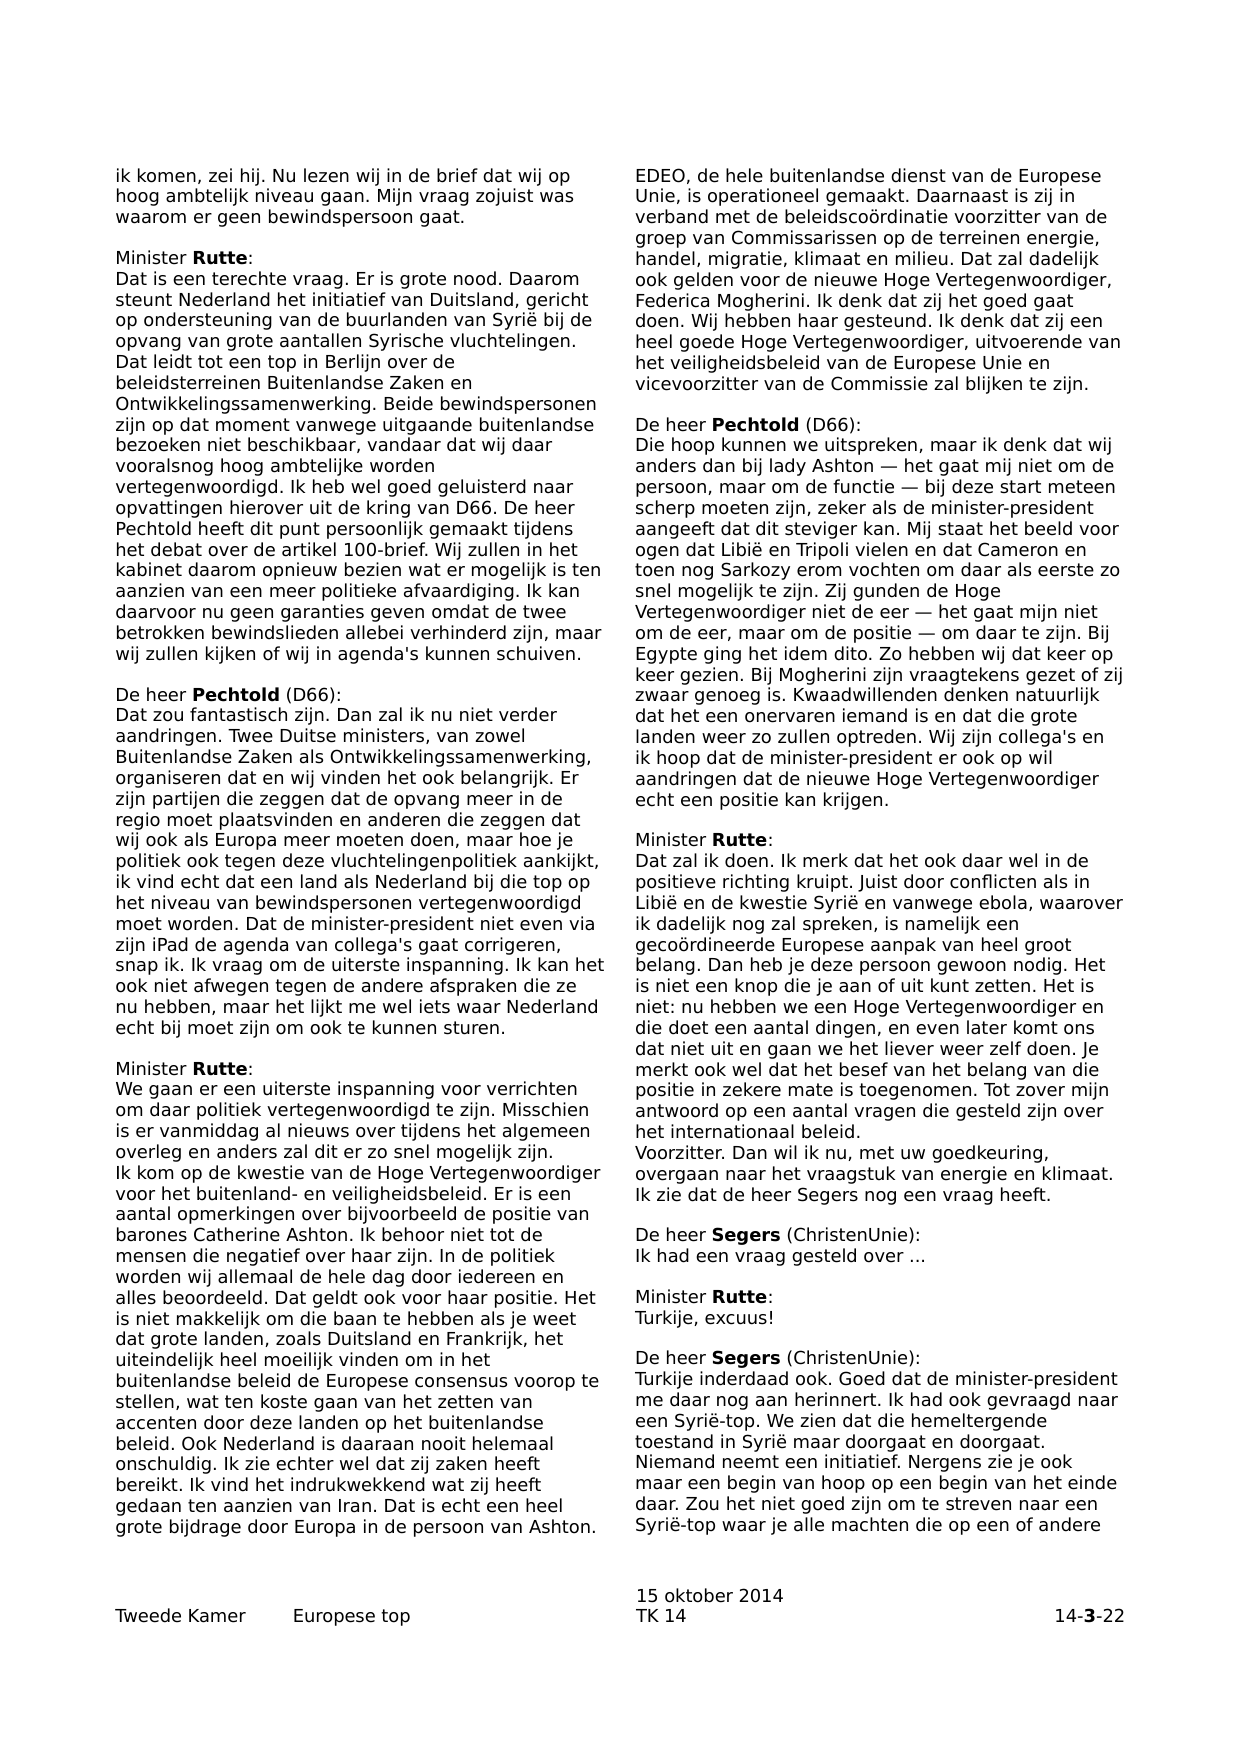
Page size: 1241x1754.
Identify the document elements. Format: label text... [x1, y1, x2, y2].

text Turkije, excuus! [635, 1307, 1125, 1328]
text Ik had een vraag gesteld over ... [635, 1246, 1125, 1267]
text Minister Rutte: [115, 1058, 605, 1079]
text Minister Rutte: [635, 830, 1125, 851]
text We gaan er een uiterste inspanning voor verrichten om daar politiek vertegenwoordigd te zijn. Misschien is er vanmiddag al nieuws over tijdens het algemeen overleg en anders zal dit er zo snel mogelijk zijn. [115, 1079, 605, 1162]
text Turkije inderdaad ook. Goed dat de minister-president me daar nog aan herinnert. Ik had ook gevraagd naar een Syrië-top. We zien dat die hemeltergende toestand in Syrië maar doorgaat en doorgaat. Niemand neemt een initiatief. Nergens zie je ook maar een begin van hoop op een begin van het einde daar. Zou het niet goed zijn om te streven naar een Syrië-top waar je alle machten die op een of andere [635, 1369, 1125, 1536]
text Voorzitter. Dan wil ik nu, met uw goedkeuring, overgaan naar het vraagstuk van energie en klimaat. Ik zie dat de heer Segers nog een vraag heeft. [635, 1143, 1125, 1205]
text ik komen, zei hij. Nu lezen wij in de brief dat wij op hoog ambtelijk niveau gaan. Mijn vraag zojuist was waarom er geen bewindspersoon gaat. [115, 165, 605, 228]
text Ik kom op de kwestie van de Hoge Vertegenwoordiger voor het buitenland- en veiligheidsbeleid. Er is een aantal opmerkingen over bijvoorbeeld de positie van barones Catherine Ashton. Ik behoor niet tot de mensen die negatief over haar zijn. In de politiek worden wij allemaal de hele dag door iedereen en alles beoordeeld. Dat geldt ook voor haar positie. Het is niet makkelijk om die baan te hebben als je weet dat grote landen, zoals Duitsland en Frankrijk, het uiteindelijk heel moeilijk vinden om in het buitenlandse beleid de Europese consensus voorop te stellen, wat ten koste gaan van het zetten van accenten door deze landen op het buitenlandse beleid. Ook Nederland is daaraan nooit helemaal onschuldig. Ik zie echter wel dat zij zaken heeft bereikt. Ik vind het indrukwekkend wat zij heeft gedaan ten aanzien van Iran. Dat is echt een heel grote bijdrage door Europa in de persoon van Ashton. [115, 1162, 605, 1537]
text EDEO, de hele buitenlandse dienst van de Europese Unie, is operationeel gemaakt. Daarnaast is zij in verband met de beleidscoördinatie voorzitter van de groep van Commissarissen op de terreinen energie, handel, migratie, klimaat en milieu. Dat zal dadelijk ook gelden voor de nieuwe Hoge Vertegenwoordiger, Federica Mogherini. Ik denk dat zij het goed gaat doen. Wij hebben haar gesteund. Ik denk dat zij een heel goede Hoge Vertegenwoordiger, uitvoerende van het veiligheidsbeleid van de Europese Unie en vicevoorzitter van de Commissie zal blijken te zijn. [635, 165, 1125, 394]
text Dat is een terechte vraag. Er is grote nood. Daarom steunt Nederland het initiatief van Duitsland, gericht op ondersteuning van de buurlanden van Syrië bij de opvang van grote aantallen Syrische vluchtelingen. Dat leidt tot een top in Berlijn over de beleidsterreinen Buitenlandse Zaken en Ontwikkelingssamenwerking. Beide bewindspersonen zijn op dat moment vanwege uitgaande buitenlandse bezoeken niet beschikbaar, vandaar dat wij daar vooralsnog hoog ambtelijke worden vertegenwoordigd. Ik heb wel goed geluisterd naar opvattingen hierover uit de kring van D66. De heer Pechtold heeft dit punt persoonlijk gemaakt tijdens het debat over de artikel 100-brief. Wij zullen in het kabinet daarom opnieuw bezien wat er mogelijk is ten aanzien van een meer politieke afvaardiging. Ik kan daarvoor nu geen garanties geven omdat de twee betrokken bewindslieden allebei verhinderd zijn, maar wij zullen kijken of wij in agenda's kunnen schuiven. [115, 268, 605, 664]
text De heer Segers (ChristenUnie): [635, 1225, 1125, 1246]
text Dat zou fantastisch zijn. Dan zal ik nu niet verder aandringen. Twee Duitse ministers, van zowel Buitenlandse Zaken als Ontwikkelingssamenwerking, organiseren dat en wij vinden het ook belangrijk. Er zijn partijen die zeggen dat de opvang meer in de regio moet plaatsvinden en anderen die zeggen dat wij ook als Europa meer moeten doen, maar hoe je politiek ook tegen deze vluchtelingenpolitiek aankijkt, ik vind echt dat een land als Nederland bij die top op het niveau van bewindspersonen vertegenwoordigd moet worden. Dat de minister-president niet even via zijn iPad de agenda van collega's gaat corrigeren, snap ik. Ik vraag om de uiterste inspanning. Ik kan het ook niet afwegen tegen de andere afspraken die ze nu hebben, maar het lijkt me wel iets waar Nederland echt bij moet zijn om ook te kunnen sturen. [115, 705, 605, 1038]
text De heer Pechtold (D66): [635, 414, 1125, 435]
text Die hoop kunnen we uitspreken, maar ik denk dat wij anders dan bij lady Ashton — het gaat mij niet om de persoon, maar om de functie — bij deze start meteen scherp moeten zijn, zeker als de minister-president aangeeft dat dit steviger kan. Mij staat het beeld voor ogen dat Libië en Tripoli vielen en dat Cameron en toen nog Sarkozy erom vochten om daar als eerste zo snel mogelijk te zijn. Zij gunden de Hoge Vertegenwoordiger niet de eer — het gaat mijn niet om de eer, maar om de positie — om daar te zijn. Bij Egypte ging het idem dito. Zo hebben wij dat keer op keer gezien. Bij Mogherini zijn vraagtekens gezet of zij zwaar genoeg is. Kwaadwillenden denken natuurlijk dat het een onervaren iemand is en dat die grote landen weer zo zullen optreden. Wij zijn collega's en ik hoop dat de minister-president er ook op wil aandringen dat de nieuwe Hoge Vertegenwoordiger echt een positie kan krijgen. [635, 435, 1125, 810]
text Minister Rutte: [115, 248, 605, 268]
text Minister Rutte: [635, 1287, 1125, 1307]
text De heer Segers (ChristenUnie): [635, 1348, 1125, 1369]
text Dat zal ik doen. Ik merk dat het ook daar wel in de positieve richting kruipt. Juist door conflicten als in Libië en de kwestie Syrië en vanwege ebola, waarover ik dadelijk nog zal spreken, is namelijk een gecoördineerde Europese aanpak van heel groot belang. Dan heb je deze persoon gewoon nodig. Het is niet een knop die je aan of uit kunt zetten. Het is niet: nu hebben we een Hoge Vertegenwoordiger en die doet een aantal dingen, en even later komt ons dat niet uit en gaan we het liever weer zelf doen. Je merkt ook wel dat het besef van het belang van die positie in zekere mate is toegenomen. Tot zover mijn antwoord op een aantal vragen die gesteld zijn over het internationaal beleid. [635, 851, 1125, 1143]
text De heer Pechtold (D66): [115, 684, 605, 705]
